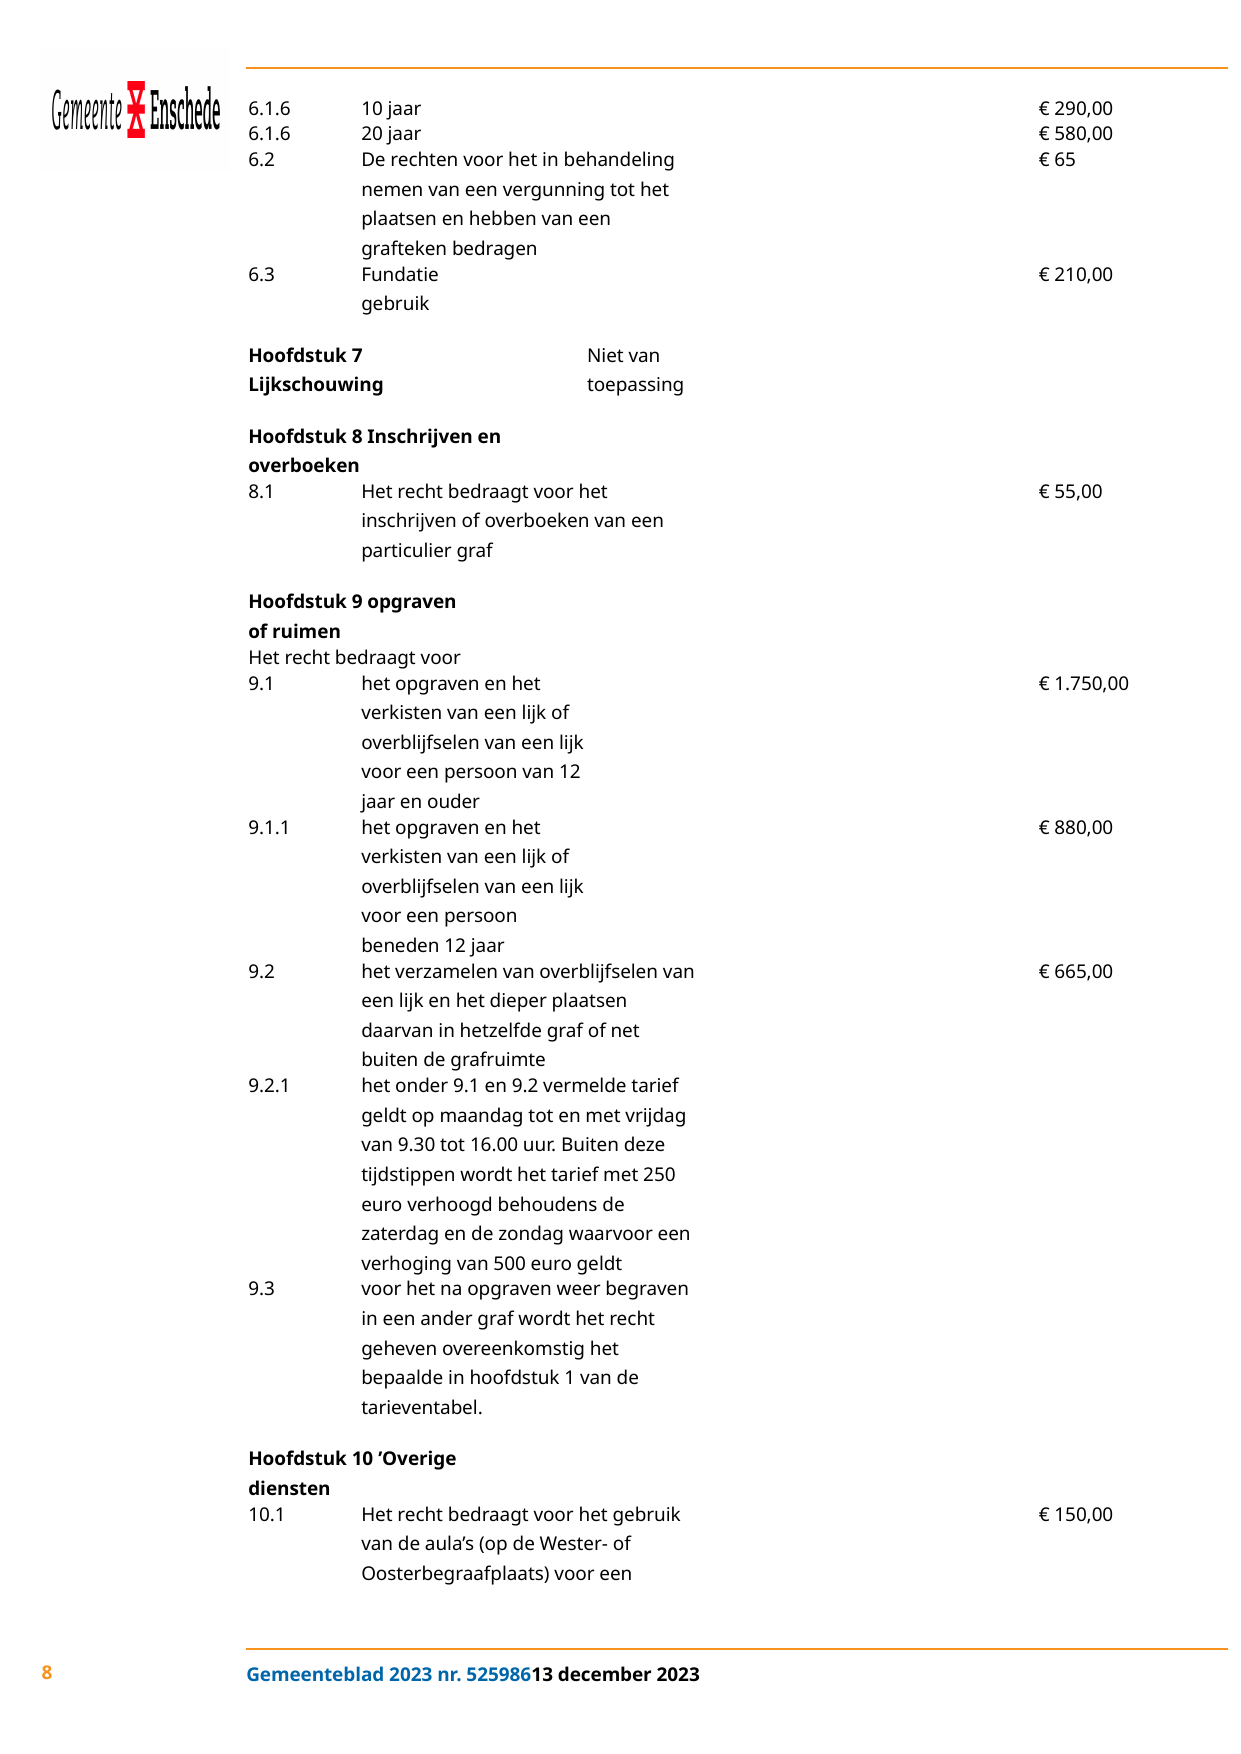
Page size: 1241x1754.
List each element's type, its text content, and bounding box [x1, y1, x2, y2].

table_cell € 150,00 [1039, 1501, 1152, 1586]
table_cell [813, 814, 926, 958]
table_cell het onder 9.1 en 9.2 vermelde tarief geldt op maandag tot en met vrijdag van 9.30 tot 16.00 uur. Buiten deze tijdstippen wordt het tarief met 250 euro verhoogd behoudens de zaterdag en de zondag waarvoor een verhoging van 500 euro geldt [361, 1073, 700, 1276]
table_cell [813, 397, 926, 423]
table_cell [813, 95, 926, 121]
table_cell € 580,00 [1039, 121, 1152, 146]
table_cell 6.1.6 [248, 121, 361, 146]
table_cell [474, 589, 587, 644]
table_cell [926, 342, 1038, 397]
table_cell 8.1 [248, 478, 361, 563]
table_cell 9.2 [248, 958, 361, 1072]
table_cell [700, 423, 813, 478]
table_cell [474, 397, 587, 423]
table_cell € 880,00 [1039, 814, 1152, 958]
table_cell [474, 95, 587, 121]
table_cell € 290,00 [1039, 95, 1152, 121]
table_cell [587, 670, 700, 814]
table_cell 10 jaar [361, 95, 474, 121]
table_cell [474, 1445, 587, 1501]
table_cell 6.3 [248, 261, 361, 316]
table_cell € 1.750,00 [1039, 670, 1152, 814]
table_cell 9.1.1 [248, 814, 361, 958]
table_cell 9.1 [248, 670, 361, 814]
table_cell [926, 478, 1038, 563]
table_cell [813, 316, 926, 342]
table_cell € 55,00 [1039, 478, 1152, 563]
table_cell [700, 121, 813, 146]
table_cell [926, 261, 1038, 316]
table_cell [248, 397, 361, 423]
table_cell [700, 95, 813, 121]
table_cell [587, 261, 700, 316]
table_cell [1039, 423, 1152, 478]
table_cell Hoofdstuk 8 Inschrijven en overboeken [248, 423, 587, 478]
table_cell Fundatie gebruik [361, 261, 474, 316]
table_cell 6.2 [248, 146, 361, 261]
table_cell [587, 423, 700, 478]
table_cell [813, 644, 926, 670]
table_cell [926, 1420, 1038, 1445]
table_cell Het recht bedraagt voor [248, 644, 587, 670]
table_cell [926, 1276, 1038, 1420]
table_cell [1039, 1420, 1152, 1445]
table_cell 6.1.6 [248, 95, 361, 121]
table_cell [813, 261, 926, 316]
table_cell [587, 563, 700, 589]
table_cell het verzamelen van overblijfselen van een lijk en het dieper plaatsen daarvan in hetzelfde graf of net buiten de grafruimte [361, 958, 700, 1072]
table_cell [926, 1501, 1038, 1586]
table_cell [926, 146, 1038, 261]
table_cell Niet van toepassing [587, 342, 700, 397]
table_cell [1039, 1276, 1152, 1420]
table_cell [813, 589, 926, 644]
table_cell [926, 397, 1038, 423]
table_cell [587, 316, 700, 342]
table_cell het opgraven en het verkisten van een lijk of overblijfselen van een lijk voor een persoon beneden 12 jaar [361, 814, 587, 958]
table_cell voor het na opgraven weer begraven in een ander graf wordt het recht geheven overeenkomstig het bepaalde in hoofdstuk 1 van de tarieventabel. [361, 1276, 700, 1420]
table_cell [813, 670, 926, 814]
table_cell € 65 [1039, 146, 1152, 261]
table_cell [361, 1420, 474, 1445]
table_cell [700, 316, 813, 342]
table_cell Hoofdstuk 9 opgraven of ruimen [248, 589, 474, 644]
table_cell 20 jaar [361, 121, 474, 146]
table_cell [248, 563, 361, 589]
picture [41, 47, 231, 172]
table_cell het opgraven en het verkisten van een lijk of overblijfselen van een lijk voor een persoon van 12 jaar en ouder [361, 670, 587, 814]
table_cell [700, 261, 813, 316]
table_cell [700, 1445, 813, 1501]
table_cell [248, 1420, 361, 1445]
table_cell 9.3 [248, 1276, 361, 1420]
table_cell [700, 563, 813, 589]
table_cell [813, 563, 926, 589]
table_cell [813, 342, 926, 397]
table_cell Het recht bedraagt voor het gebruik van de aula’s (op de Wester- of Oosterbegraafplaats) voor een [361, 1501, 700, 1586]
table_cell [813, 423, 926, 478]
table_cell [813, 146, 926, 261]
table_cell [926, 563, 1038, 589]
table_cell [474, 121, 587, 146]
table_cell [474, 261, 587, 316]
table_cell [474, 563, 587, 589]
table_cell [700, 1276, 813, 1420]
table_cell [700, 1073, 813, 1276]
table_cell [1039, 397, 1152, 423]
table_cell [587, 95, 700, 121]
table_cell [700, 342, 813, 397]
table_cell [926, 589, 1038, 644]
table_cell 10.1 [248, 1501, 361, 1586]
table_cell € 665,00 [1039, 958, 1152, 1072]
table_cell [700, 1501, 813, 1586]
table_cell [813, 121, 926, 146]
table_cell [587, 644, 700, 670]
table_cell [1039, 316, 1152, 342]
table_cell [1039, 1445, 1152, 1501]
table_cell Het recht bedraagt voor het inschrijven of overboeken van een particulier graf [361, 478, 700, 563]
table_cell [813, 958, 926, 1072]
table_cell [813, 1445, 926, 1501]
table_cell [474, 342, 587, 397]
table_cell [587, 589, 700, 644]
table_cell [700, 589, 813, 644]
table_cell [700, 146, 813, 261]
table_cell [700, 397, 813, 423]
table_cell [926, 1073, 1038, 1276]
table_cell [1039, 563, 1152, 589]
table_cell [587, 121, 700, 146]
table_cell [474, 316, 587, 342]
table_cell [926, 95, 1038, 121]
table_cell [700, 478, 813, 563]
table_cell [926, 644, 1038, 670]
table_cell 9.2.1 [248, 1073, 361, 1276]
table_cell [361, 563, 474, 589]
table_cell [1039, 1073, 1152, 1276]
table_cell [813, 1501, 926, 1586]
table_cell [587, 1445, 700, 1501]
table_cell [926, 316, 1038, 342]
table_cell [700, 958, 813, 1072]
table_cell [926, 670, 1038, 814]
table_cell [248, 316, 361, 342]
table_cell [587, 397, 700, 423]
table_cell [813, 1276, 926, 1420]
table_cell [926, 958, 1038, 1072]
table_cell [700, 670, 813, 814]
table_cell [926, 423, 1038, 478]
table_cell [361, 316, 474, 342]
table_cell [1039, 589, 1152, 644]
table_cell [587, 1420, 700, 1445]
table_cell De rechten voor het in behandeling nemen van een vergunning tot het plaatsen en hebben van een grafteken bedragen [361, 146, 700, 261]
table_cell Hoofdstuk 10 ’Overige diensten [248, 1445, 474, 1501]
table_cell [813, 1073, 926, 1276]
table_cell Hoofdstuk 7 Lijkschouwing [248, 342, 474, 397]
table_cell [813, 1420, 926, 1445]
table_cell € 210,00 [1039, 261, 1152, 316]
table_cell [1039, 342, 1152, 397]
table_cell [361, 397, 474, 423]
table_cell [587, 814, 700, 958]
table_cell [700, 644, 813, 670]
table_cell [1039, 644, 1152, 670]
table_cell [813, 478, 926, 563]
table_cell [926, 814, 1038, 958]
table_cell [926, 121, 1038, 146]
table_cell [700, 1420, 813, 1445]
table_cell [700, 814, 813, 958]
table_cell [474, 1420, 587, 1445]
table_cell [926, 1445, 1038, 1501]
